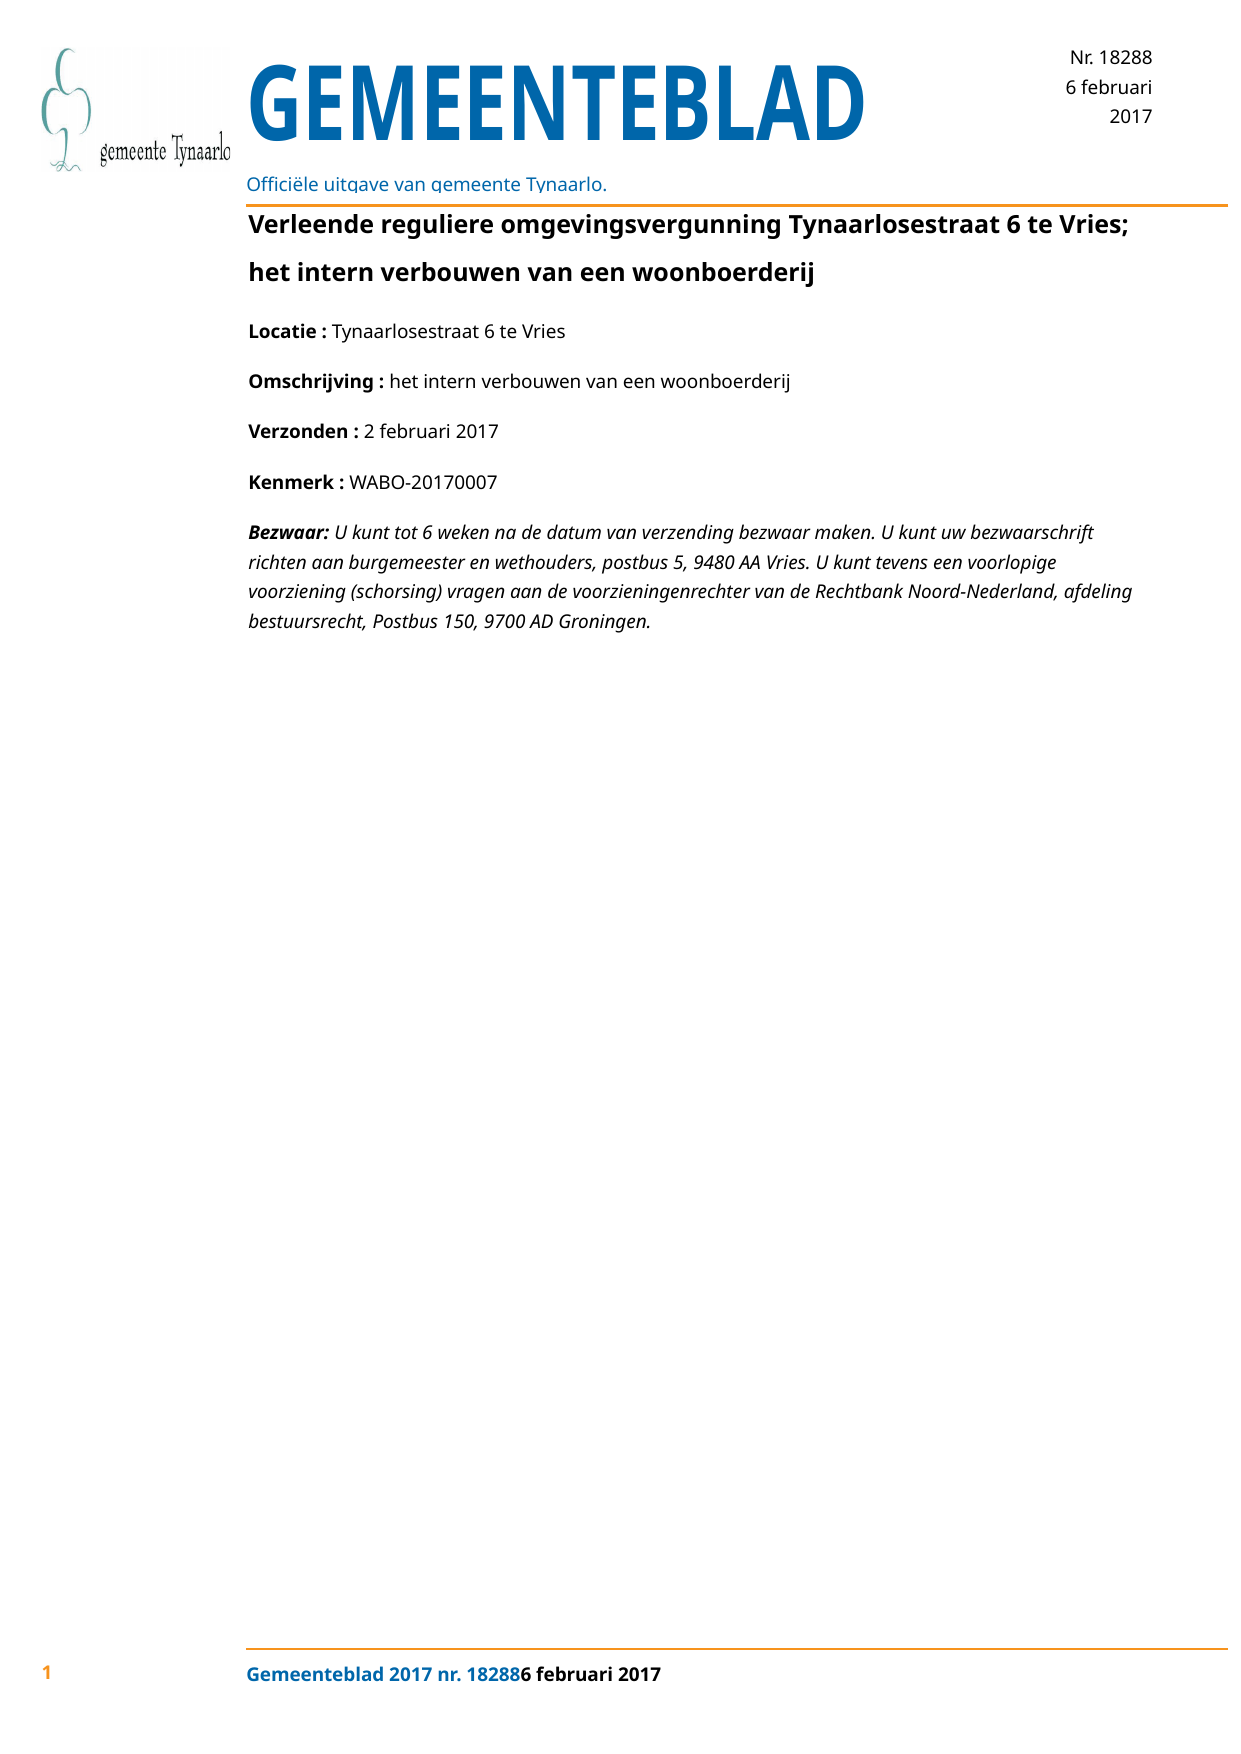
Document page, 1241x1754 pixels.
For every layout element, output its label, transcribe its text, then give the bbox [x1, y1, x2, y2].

text Locatie : Tynaarlosestraat 6 te Vries [248, 318, 1152, 344]
text Verleende reguliere omgevingsvergunning Tynaarlosestraat 6 te Vries; het intern verbouwen van een woonboerderij [248, 207, 1152, 288]
picture [41, 47, 231, 172]
text Omschrijving : het intern verbouwen van een woonboerderij [248, 368, 1152, 394]
text Verzonden : 2 februari 2017 [248, 419, 1152, 444]
text Kenmerk : WABO-20170007 [248, 469, 1152, 495]
text Bezwaar: U kunt tot 6 weken na de datum van verzending bezwaar maken. U kunt uw bezwaarschrift richten aan burgemeester en wethouders, postbus 5, 9480 AA Vries. U kunt tevens een voorlopige voorziening (schorsing) vragen aan de voorzieningenrechter van de Rechtbank Noord-Nederland, afdeling bestuursrecht, Postbus 150, 9700 AD Groningen. [248, 519, 1152, 634]
